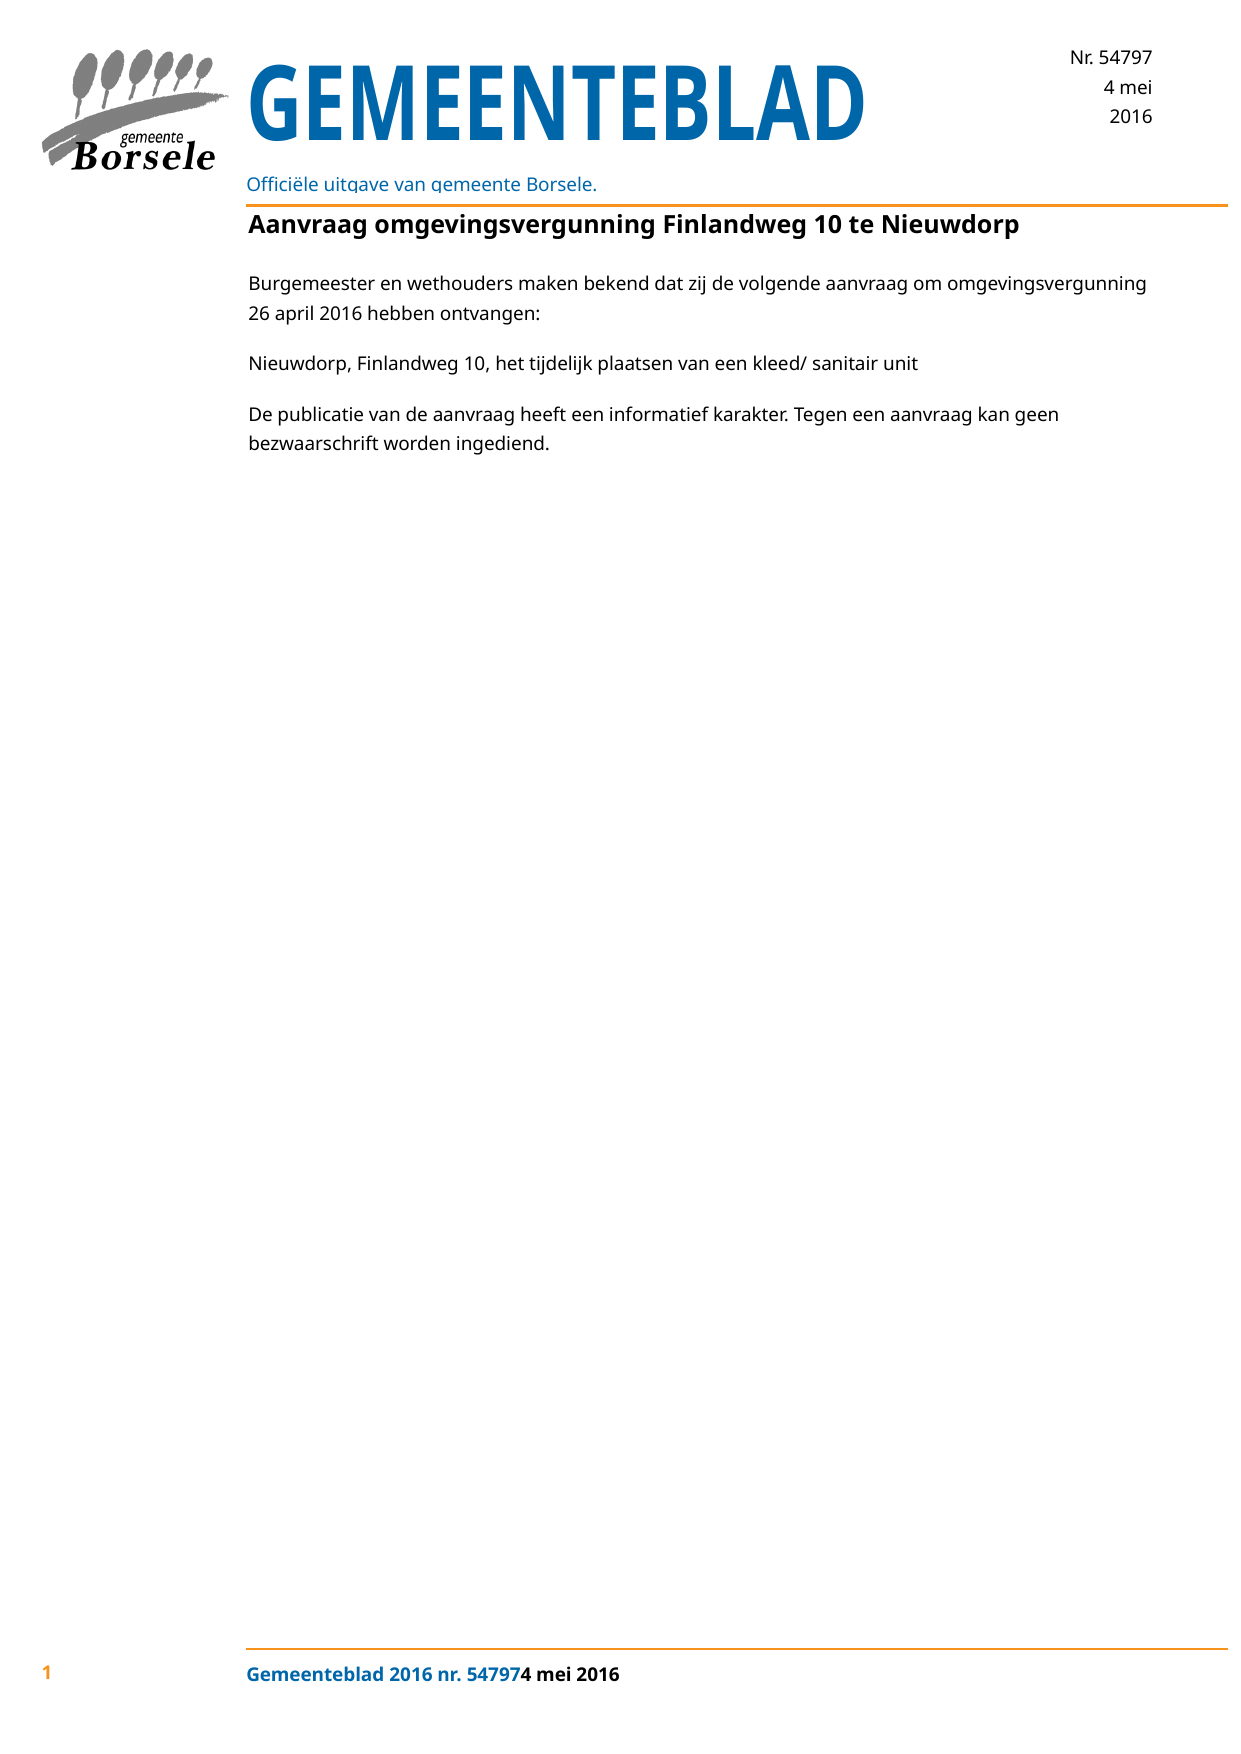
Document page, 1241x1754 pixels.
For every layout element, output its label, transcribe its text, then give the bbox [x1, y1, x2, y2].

text Nieuwdorp, Finlandweg 10, het tijdelijk plaatsen van een kleed/ sanitair unit [248, 350, 1152, 376]
text De publicatie van de aanvraag heeft een informatief karakter. Tegen een aanvraag kan geen bezwaarschrift worden ingediend. [248, 401, 1152, 456]
picture [41, 47, 231, 172]
text Aanvraag omgevingsvergunning Finlandweg 10 te Nieuwdorp [248, 207, 1152, 241]
text Burgemeester en wethouders maken bekend dat zij de volgende aanvraag om omgevingsvergunning 26 april 2016 hebben ontvangen: [248, 270, 1152, 326]
